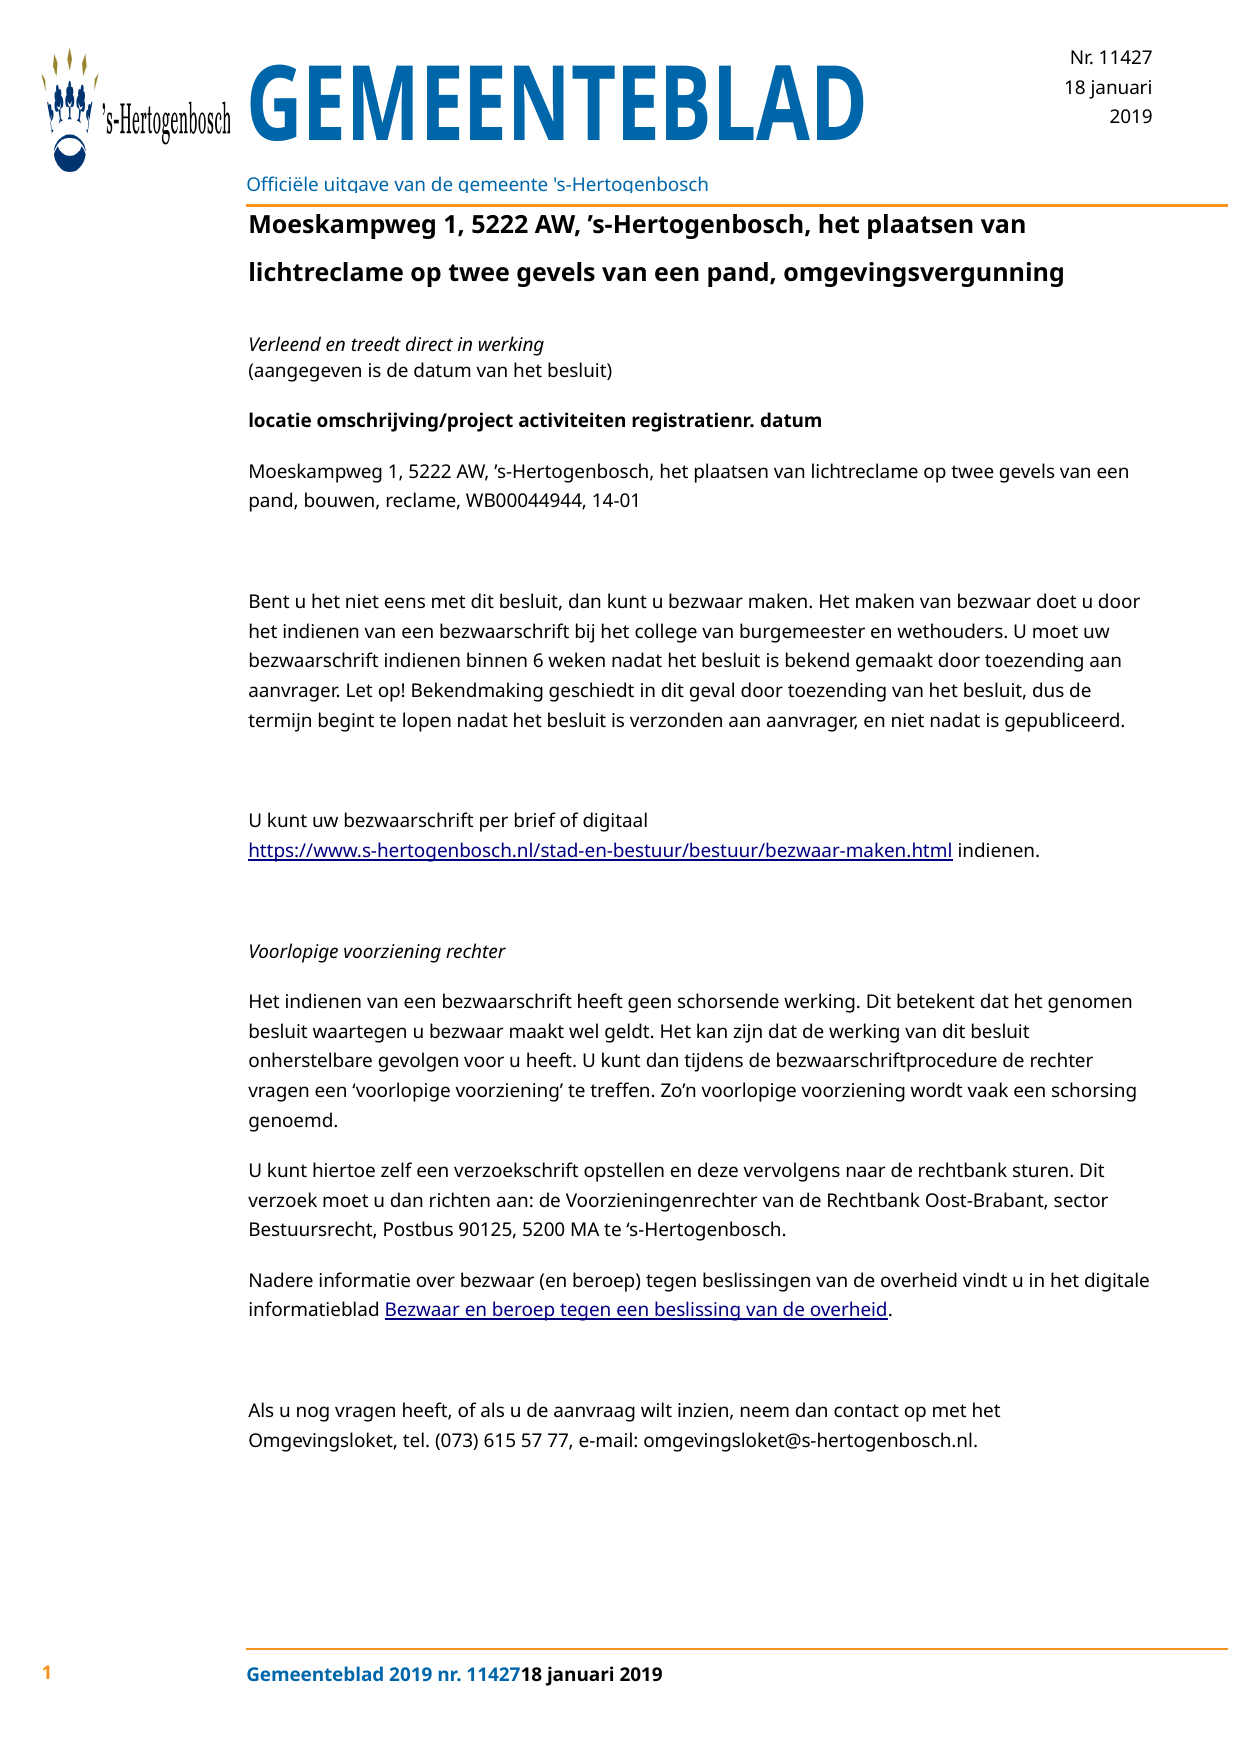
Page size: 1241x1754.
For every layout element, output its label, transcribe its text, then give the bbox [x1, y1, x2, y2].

text Verleend en treedt direct in werking [248, 331, 1152, 357]
text (aangegeven is de datum van het besluit) [248, 357, 1152, 383]
text Moeskampweg 1, 5222 AW, ’s-Hertogenbosch, het plaatsen van lichtreclame op twee gevels van een pand, bouwen, reclame, WB00044944, 14-01 [248, 458, 1152, 513]
text Voorlopige voorziening rechter [248, 938, 1152, 964]
text U kunt uw bezwaarschrift per brief of digitaal https://www.s-hertogenbosch.nl/stad-en-bestuur/bestuur/bezwaar-maken.html indienen. [248, 808, 1152, 863]
text Moeskampweg 1, 5222 AW, ’s-Hertogenbosch, het plaatsen van lichtreclame op twee gevels van een pand, omgevingsvergunning [248, 207, 1152, 288]
text Bent u het niet eens met dit besluit, dan kunt u bezwaar maken. Het maken van bezwaar doet u door het indienen van een bezwaarschrift bij het college van burgemeester en wethouders. U moet uw bezwaarschrift indienen binnen 6 weken nadat het besluit is bekend gemaakt door toezending aan aanvrager. Let op! Bekendmaking geschiedt in dit geval door toezending van het besluit, dus de termijn begint te lopen nadat het besluit is verzonden aan aanvrager, en niet nadat is gepubliceerd. [248, 588, 1152, 732]
text Nadere informatie over bezwaar (en beroep) tegen beslissingen van de overheid vindt u in het digitale informatieblad Bezwaar en beroep tegen een beslissing van de overheid. [248, 1267, 1152, 1322]
text U kunt hiertoe zelf een verzoekschrift opstellen en deze vervolgens naar de rechtbank sturen. Dit verzoek moet u dan richten aan: de Voorzieningenrechter van de Rechtbank Oost-Brabant, sector Bestuursrecht, Postbus 90125, 5200 MA te ‘s-Hertogenbosch. [248, 1157, 1152, 1242]
picture [41, 47, 231, 172]
text Het indienen van een bezwaarschrift heeft geen schorsende werking. Dit betekent dat het genomen besluit waartegen u bezwaar maakt wel geldt. Het kan zijn dat de werking van dit besluit onherstelbare gevolgen voor u heeft. U kunt dan tijdens de bezwaarschriftprocedure de rechter vragen een ‘voorlopige voorziening’ te treffen. Zo’n voorlopige voorziening wordt vaak een schorsing genoemd. [248, 988, 1152, 1132]
text locatie omschrijving/project activiteiten registratienr. datum [248, 408, 1152, 433]
text Als u nog vragen heeft, of als u de aanvraag wilt inzien, neem dan contact op met het Omgevingsloket, tel. (073) 615 57 77, e-mail: omgevingsloket@s-hertogenbosch.nl. [248, 1397, 1152, 1452]
